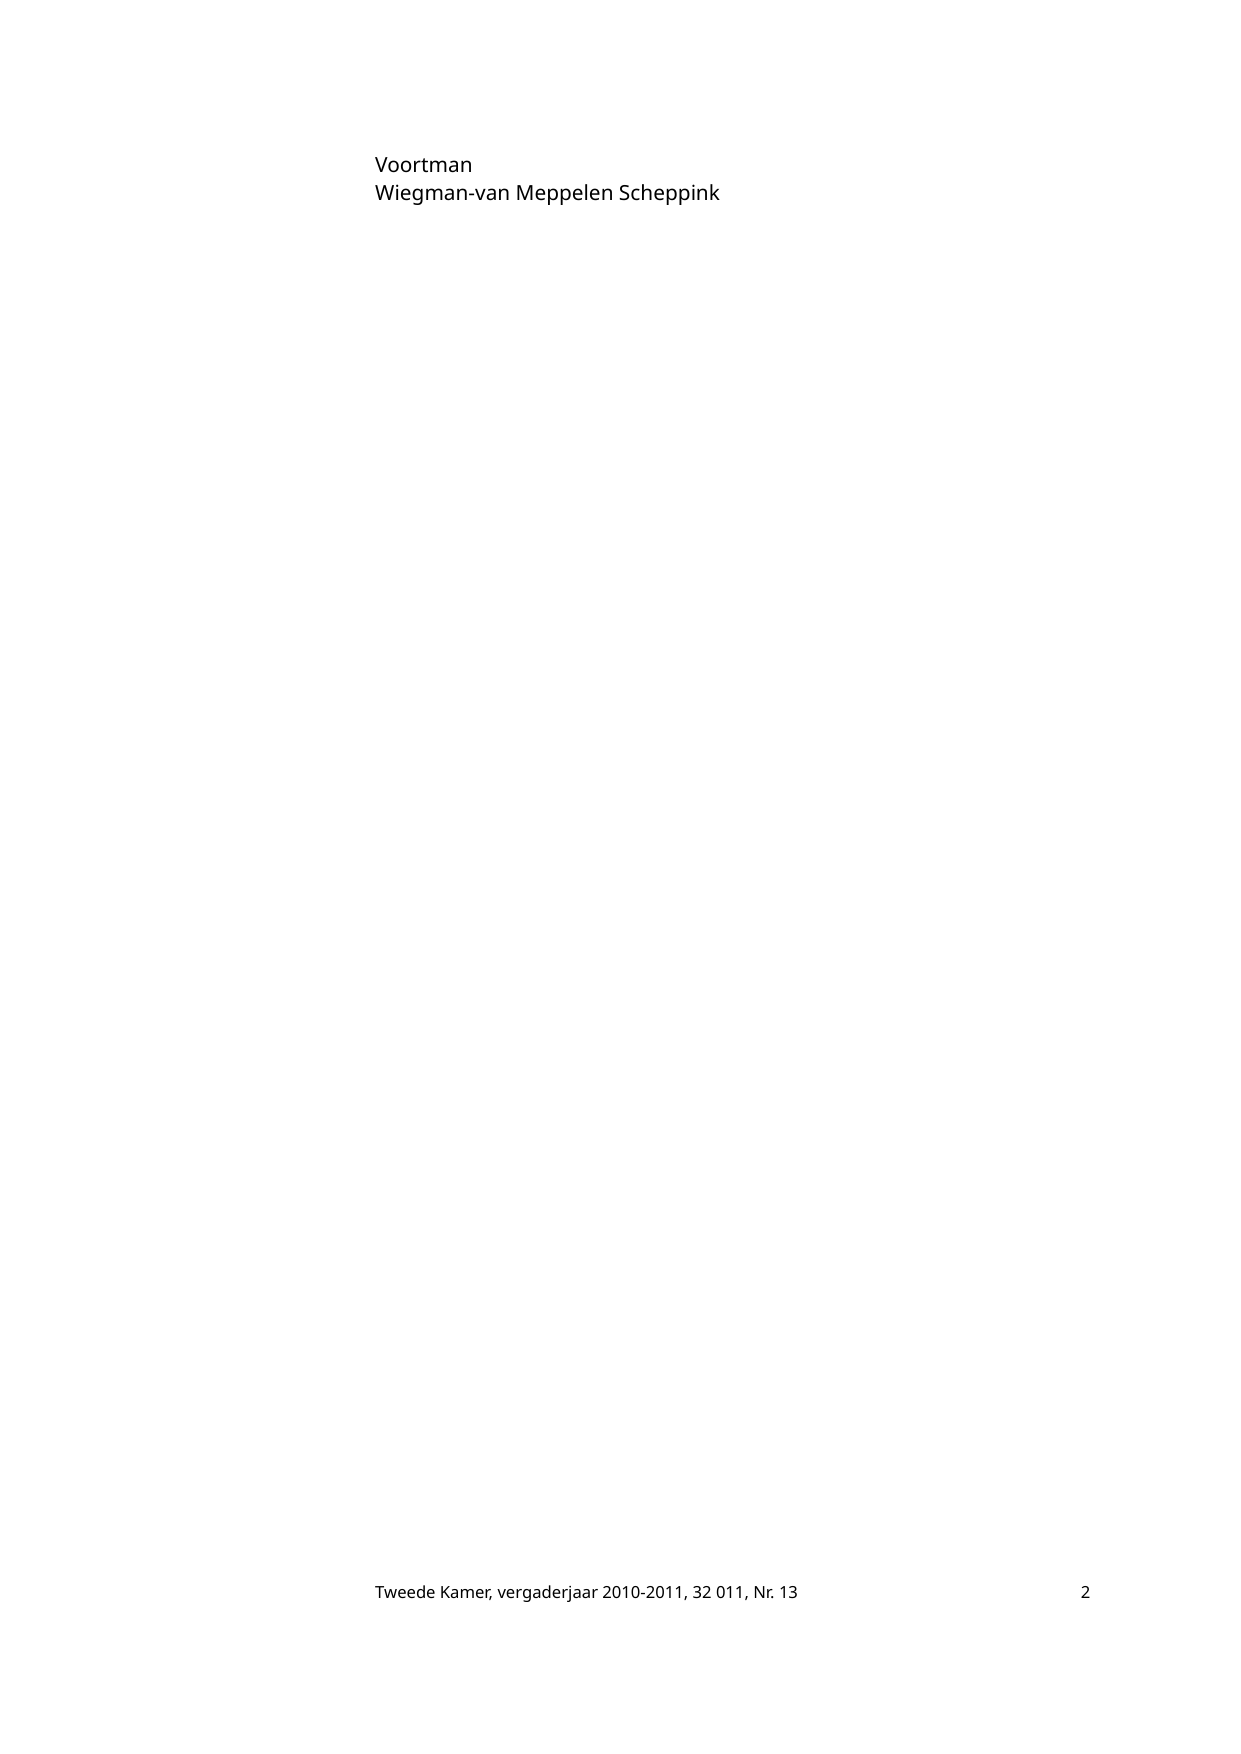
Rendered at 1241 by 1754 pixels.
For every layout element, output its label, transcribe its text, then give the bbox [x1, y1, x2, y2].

text Voortman [375, 150, 1090, 178]
text Wiegman-van Meppelen Scheppink [375, 178, 1090, 207]
